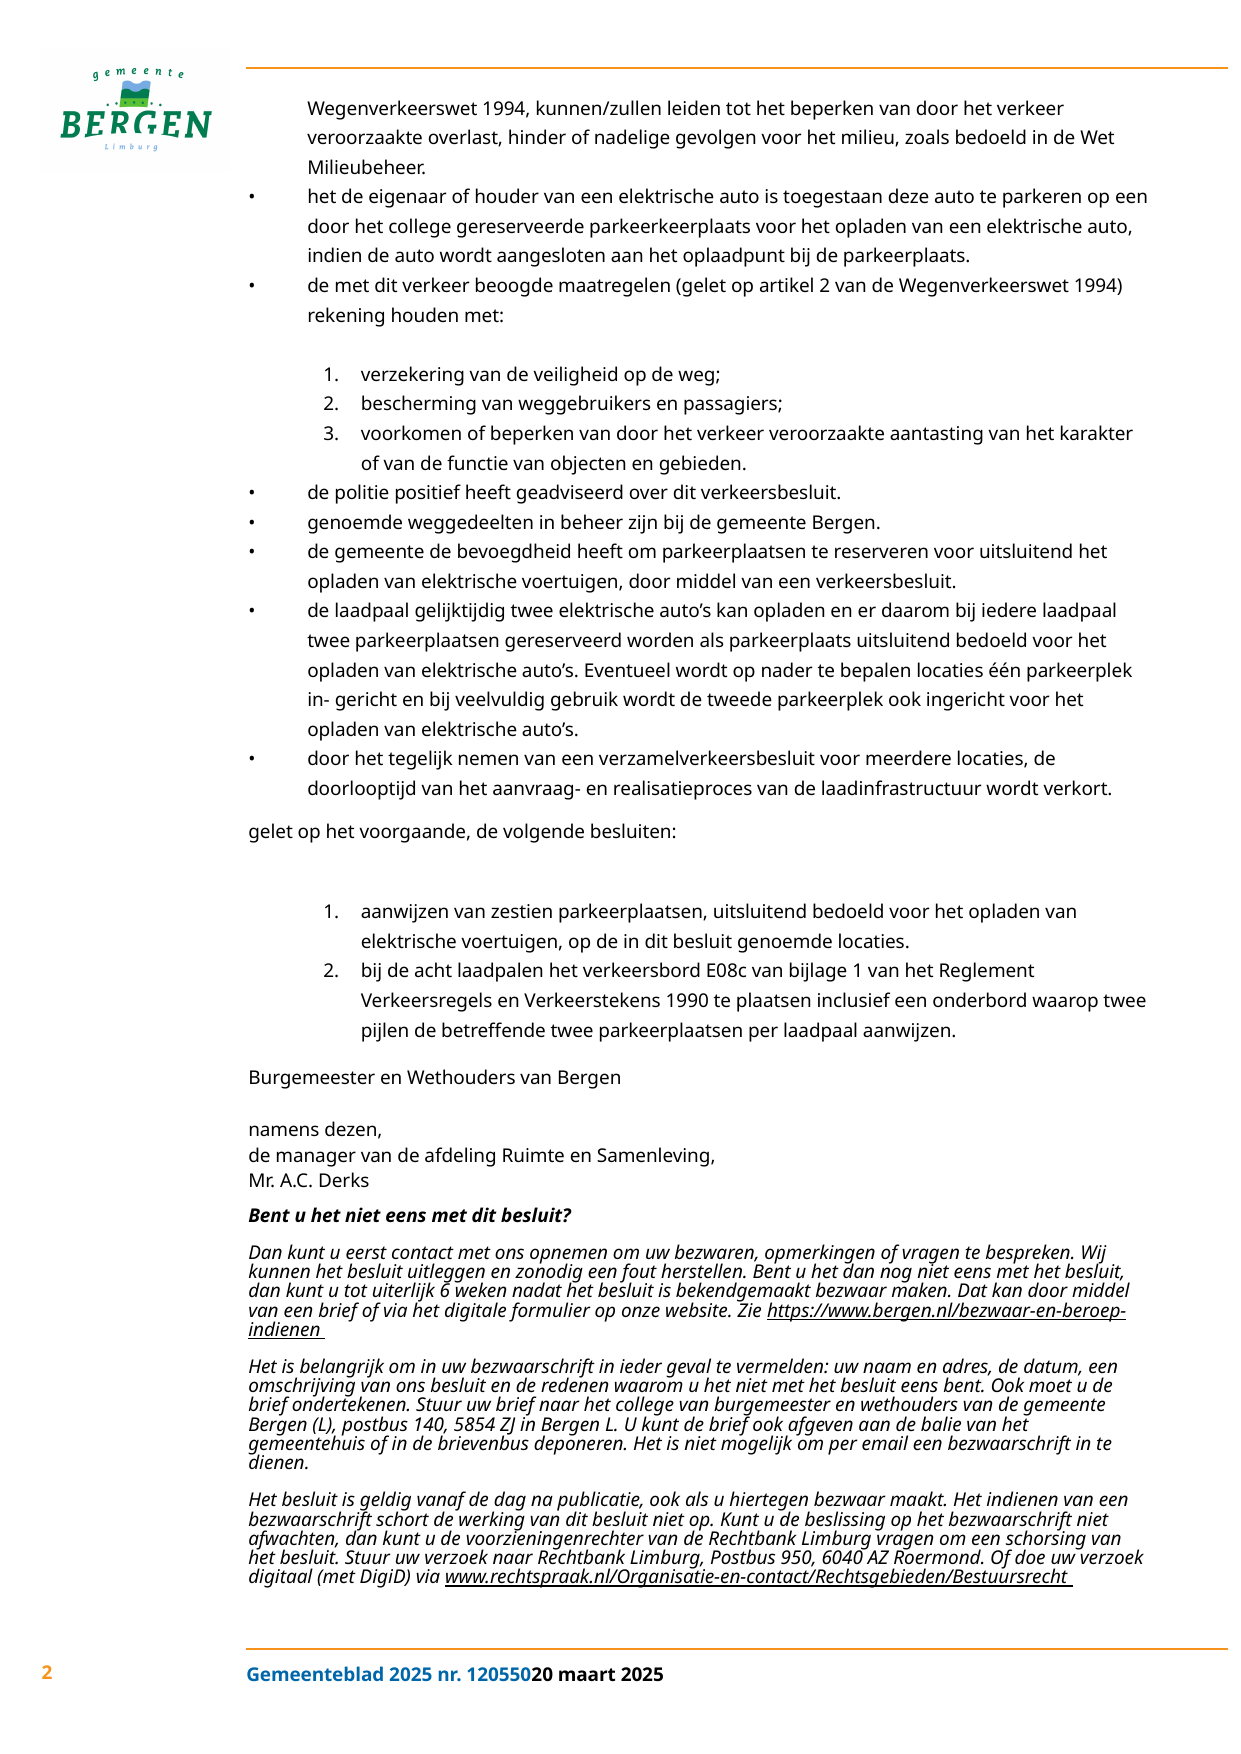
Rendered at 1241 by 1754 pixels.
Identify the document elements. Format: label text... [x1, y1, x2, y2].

text Dan kunt u eerst contact met ons opnemen om uw bezwaren, opmerkingen of vragen te bespreken. Wij kunnen het besluit uitleggen en zonodig een fout herstellen. Bent u het dan nog niet eens met het besluit, dan kunt u tot uiterlijk 6 weken nadat het besluit is bekendgemaakt bezwaar maken. Dat kan door middel van een brief of via het digitale formulier op onze website. Zie https://www.bergen.nl/bezwaar-en-beroep-indienen [248, 1244, 1152, 1340]
text namens dezen, [248, 1116, 1152, 1142]
list de met dit verkeer beoogde maatregelen (gelet op artikel 2 van de Wegenverkeerswet 1994) rekening houden met: [248, 272, 1152, 328]
list de laadpaal gelijktijdig twee elektrische auto’s kan opladen en er daarom bij iedere laadpaal twee parkeerplaatsen gereserveerd worden als parkeerplaats uitsluitend bedoeld voor het opladen van elektrische auto’s. Eventueel wordt op nader te bepalen locaties één parkeerplek in- gericht en bij veelvuldig gebruik wordt de tweede parkeerplek ook ingericht voor het opladen van elektrische auto’s. [248, 598, 1152, 742]
text gelet op het voorgaande, de volgende besluiten: [248, 818, 1152, 844]
text Het is belangrijk om in uw bezwaarschrift in ieder geval te vermelden: uw naam en adres, de datum, een omschrijving van ons besluit en de redenen waarom u het niet met het besluit eens bent. Ook moet u de brief ondertekenen. Stuur uw brief naar het college van burgemeester en wethouders van de gemeente Bergen (L), postbus 140, 5854 ZJ in Bergen L. U kunt de brief ook afgeven aan de balie van het gemeentehuis of in de brievenbus deponeren. Het is niet mogelijk om per email een bezwaarschrift in te dienen. [248, 1358, 1152, 1473]
list aanwijzen van zestien parkeerplaatsen, uitsluitend bedoeld voor het opladen van elektrische voertuigen, op de in dit besluit genoemde locaties. [323, 898, 1152, 954]
list Wegenverkeerswet 1994, kunnen/zullen leiden tot het beperken van door het verkeer veroorzaakte overlast, hinder of nadelige gevolgen voor het milieu, zoals bedoeld in de Wet Milieubeheer. [248, 95, 1152, 180]
text Mr. A.C. Derks [248, 1167, 1152, 1193]
text de manager van de afdeling Ruimte en Samenleving, [248, 1142, 1152, 1167]
list voorkomen of beperken van door het verkeer veroorzaakte aantasting van het karakter of van de functie van objecten en gebieden. [323, 420, 1152, 476]
list bescherming van weggebruikers en passagiers; [323, 391, 1152, 416]
list door het tegelijk nemen van een verzamelverkeersbesluit voor meerdere locaties, de doorlooptijd van het aanvraag- en realisatieproces van de laadinfrastructuur wordt verkort. [248, 746, 1152, 801]
text Bent u het niet eens met dit besluit? [248, 1207, 1152, 1226]
text Burgemeester en Wethouders van Bergen [248, 1064, 1152, 1090]
list genoemde weggedeelten in beheer zijn bij de gemeente Bergen. [248, 509, 1152, 535]
list het de eigenaar of houder van een elektrische auto is toegestaan deze auto te parkeren op een door het college gereserveerde parkeerkeerplaats voor het opladen van een elektrische auto, indien de auto wordt aangesloten aan het oplaadpunt bij de parkeerplaats. [248, 183, 1152, 268]
picture [41, 47, 231, 172]
list de gemeente de bevoegdheid heeft om parkeerplaatsen te reserveren voor uitsluitend het opladen van elektrische voertuigen, door middel van een verkeersbesluit. [248, 538, 1152, 594]
text Het besluit is geldig vanaf de dag na publicatie, ook als u hiertegen bezwaar maakt. Het indienen van een bezwaarschrift schort de werking van dit besluit niet op. Kunt u de beslissing op het bezwaarschrift niet afwachten, dan kunt u de voorzieningenrechter van de Rechtbank Limburg vragen om een schorsing van het besluit. Stuur uw verzoek naar Rechtbank Limburg, Postbus 950, 6040 AZ Roermond. Of doe uw verzoek digitaal (met DigiD) via www.rechtspraak.nl/Organisatie-en-contact/Rechtsgebieden/Bestuursrecht [248, 1491, 1152, 1588]
list bij de acht laadpalen het verkeersbord E08c van bijlage 1 van het Reglement Verkeersregels en Verkeerstekens 1990 te plaatsen inclusief een onderbord waarop twee pijlen de betreffende twee parkeerplaatsen per laadpaal aanwijzen. [323, 958, 1152, 1042]
list de politie positief heeft geadviseerd over dit verkeersbesluit. [248, 479, 1152, 505]
list verzekering van de veiligheid op de weg; [323, 361, 1152, 387]
